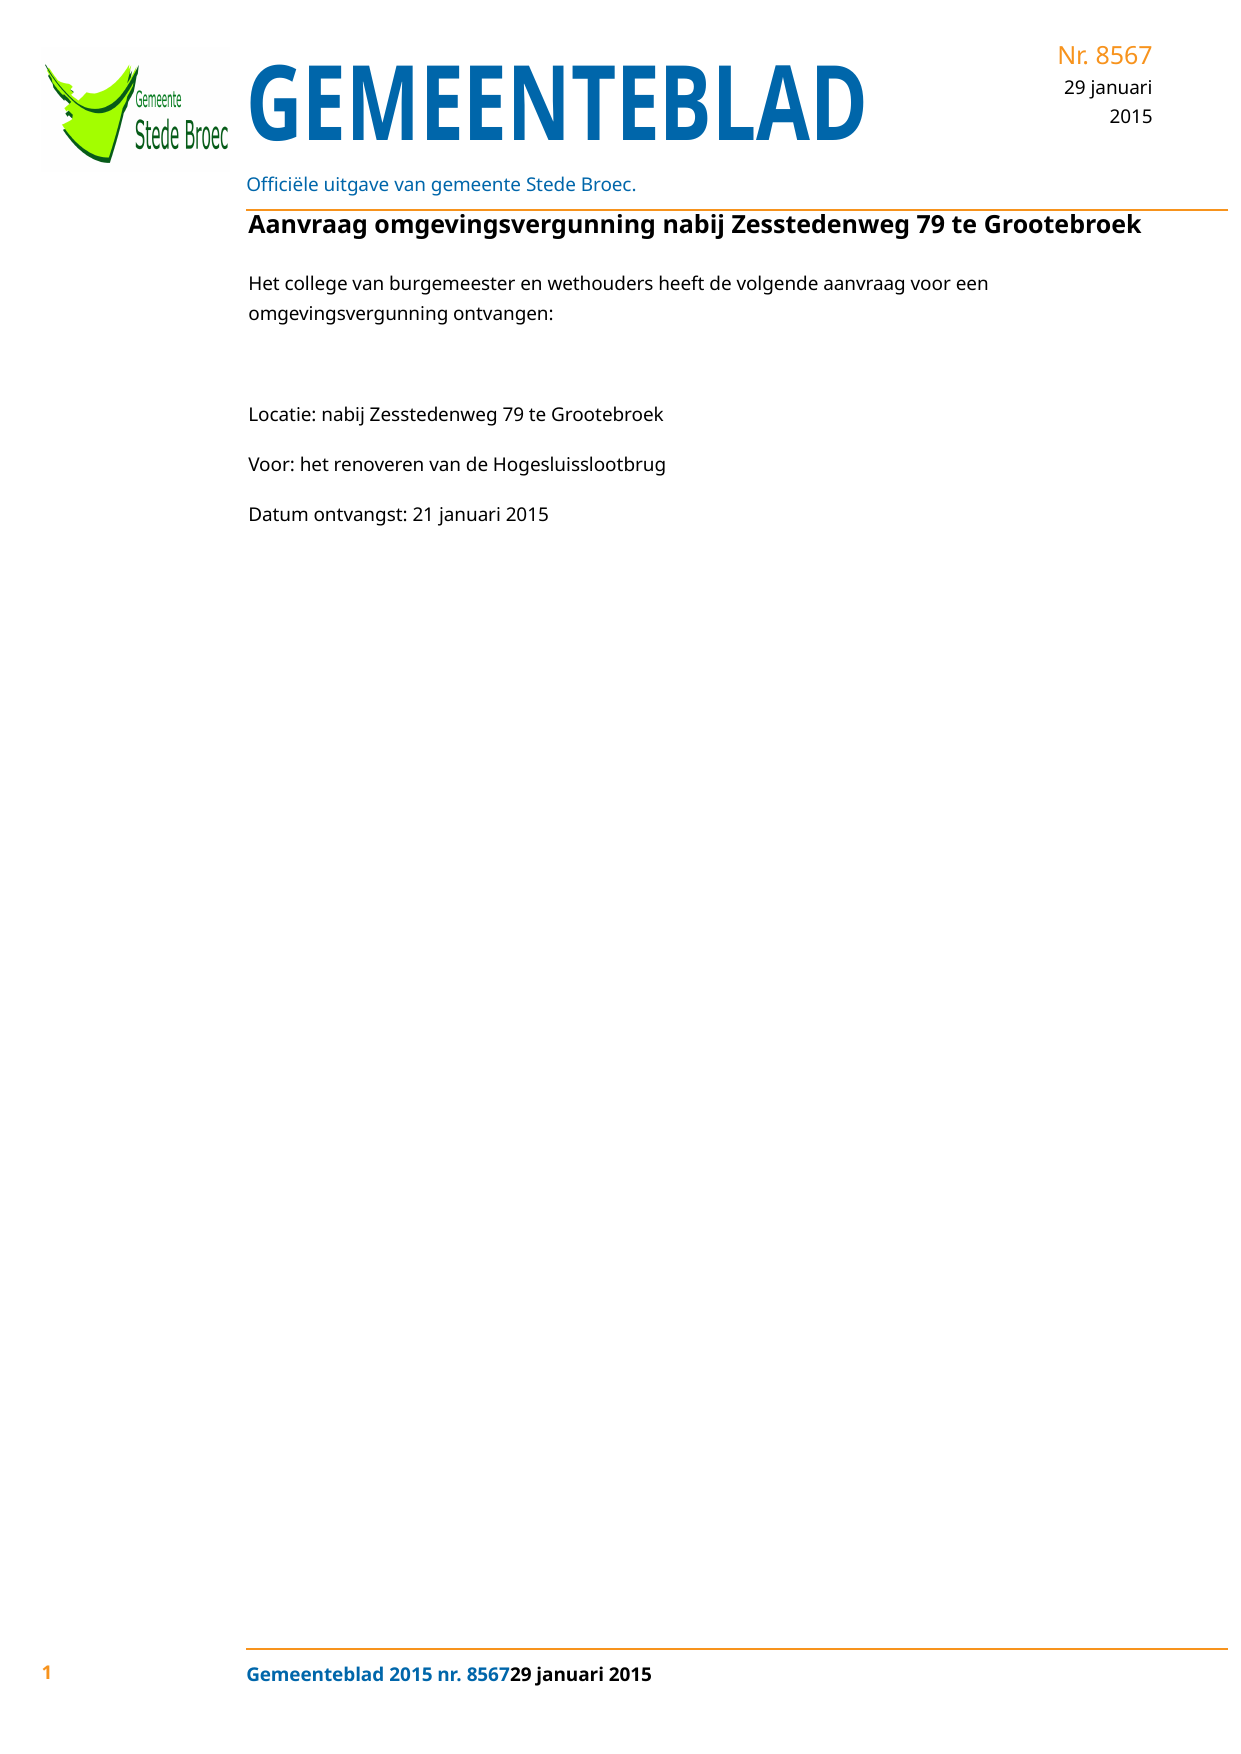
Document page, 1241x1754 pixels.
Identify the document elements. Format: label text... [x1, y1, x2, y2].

picture [41, 47, 231, 172]
text Datum ontvangst: 21 januari 2015 [248, 502, 1152, 527]
text Voor: het renoveren van de Hogesluisslootbrug [248, 451, 1152, 477]
text Aanvraag omgevingsvergunning nabij Zesstedenweg 79 te Grootebroek [248, 211, 1152, 241]
text Locatie: nabij Zesstedenweg 79 te Grootebroek [248, 401, 1152, 426]
text Het college van burgemeester en wethouders heeft de volgende aanvraag voor een omgevingsvergunning ontvangen: [248, 270, 1152, 326]
